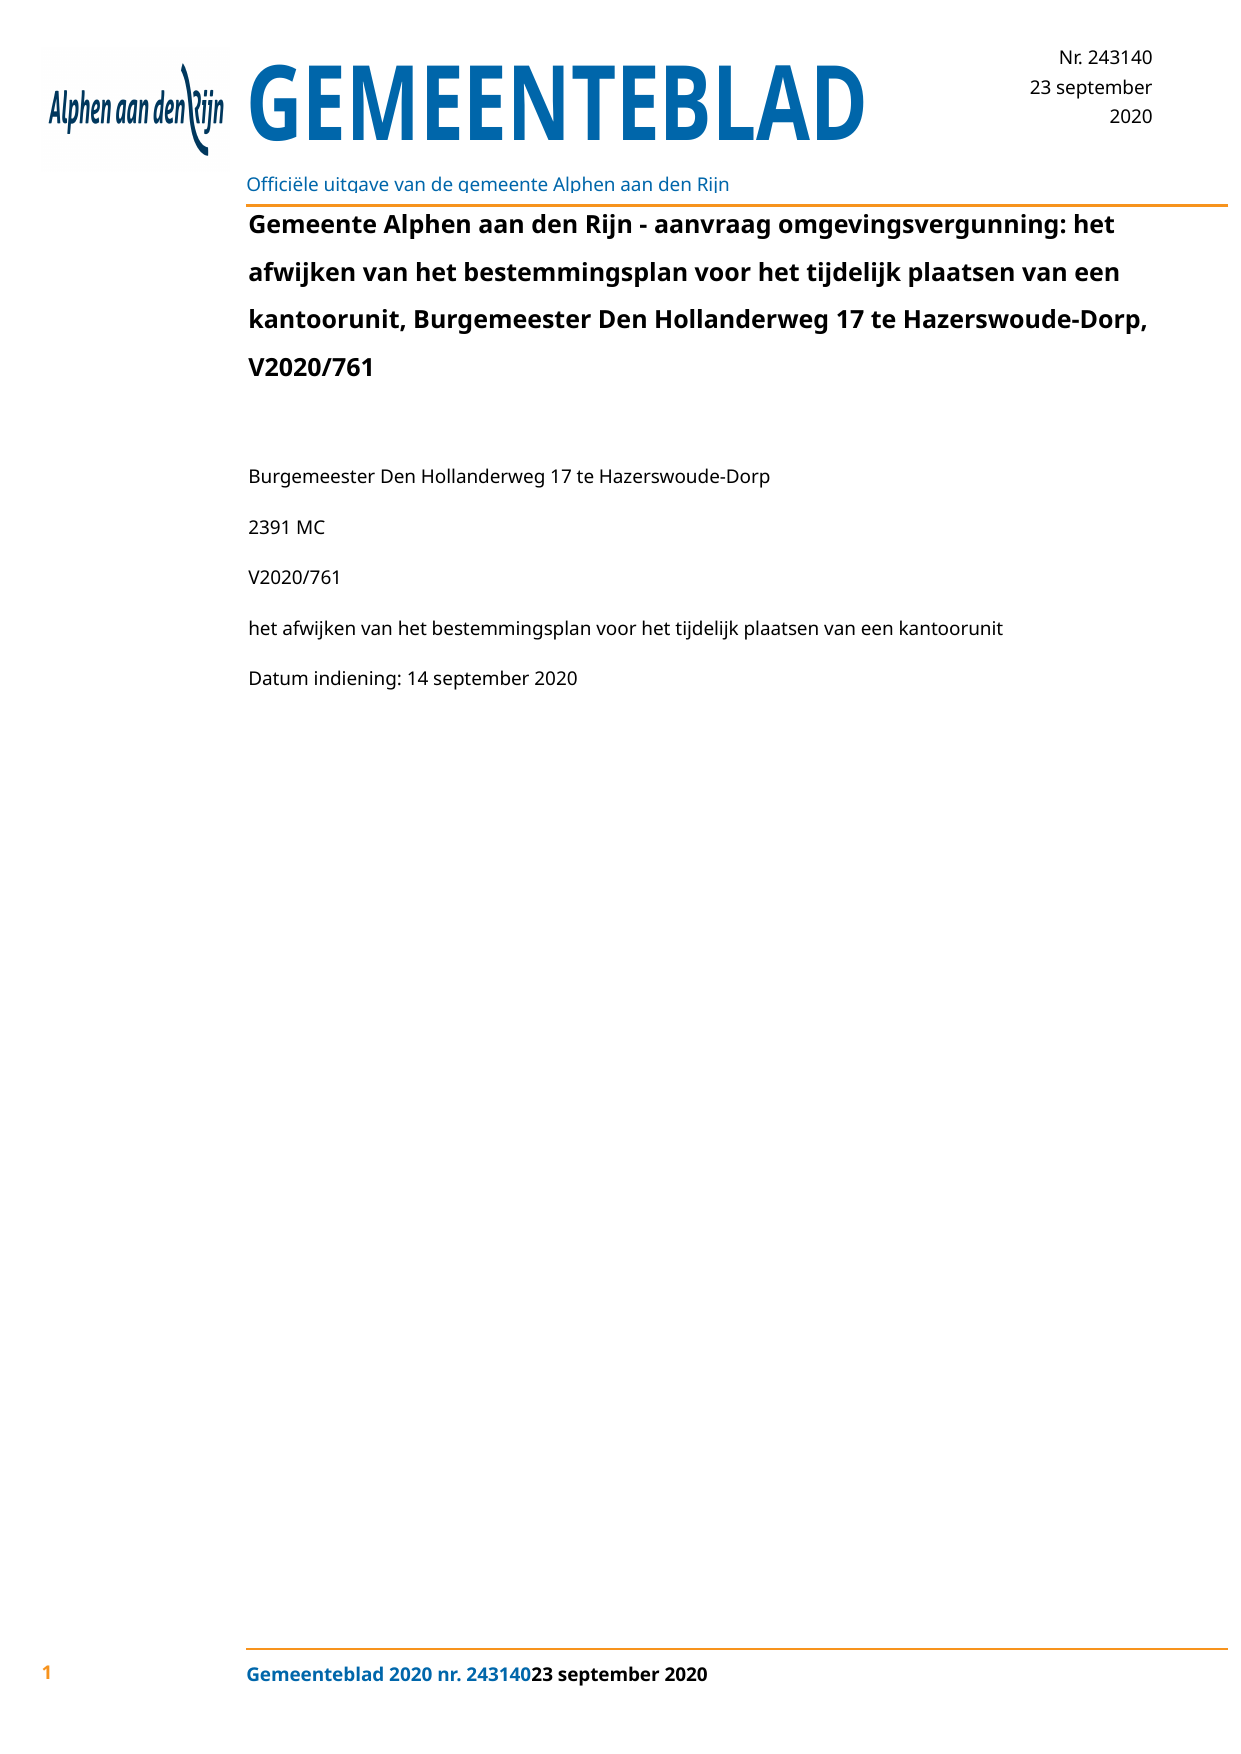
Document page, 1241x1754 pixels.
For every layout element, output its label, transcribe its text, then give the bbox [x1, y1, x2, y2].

text Datum indiening: 14 september 2020 [248, 665, 1152, 691]
text Burgemeester Den Hollanderweg 17 te Hazerswoude-Dorp [248, 463, 1152, 489]
text Gemeente Alphen aan den Rijn - aanvraag omgevingsvergunning: het afwijken van het bestemmingsplan voor het tijdelijk plaatsen van een kantoorunit, Burgemeester Den Hollanderweg 17 te Hazerswoude-Dorp, V2020/761 [248, 207, 1152, 384]
text het afwijken van het bestemmingsplan voor het tijdelijk plaatsen van een kantoorunit [248, 615, 1152, 641]
text 2391 MC [248, 514, 1152, 540]
text V2020/761 [248, 564, 1152, 590]
picture [41, 47, 231, 172]
